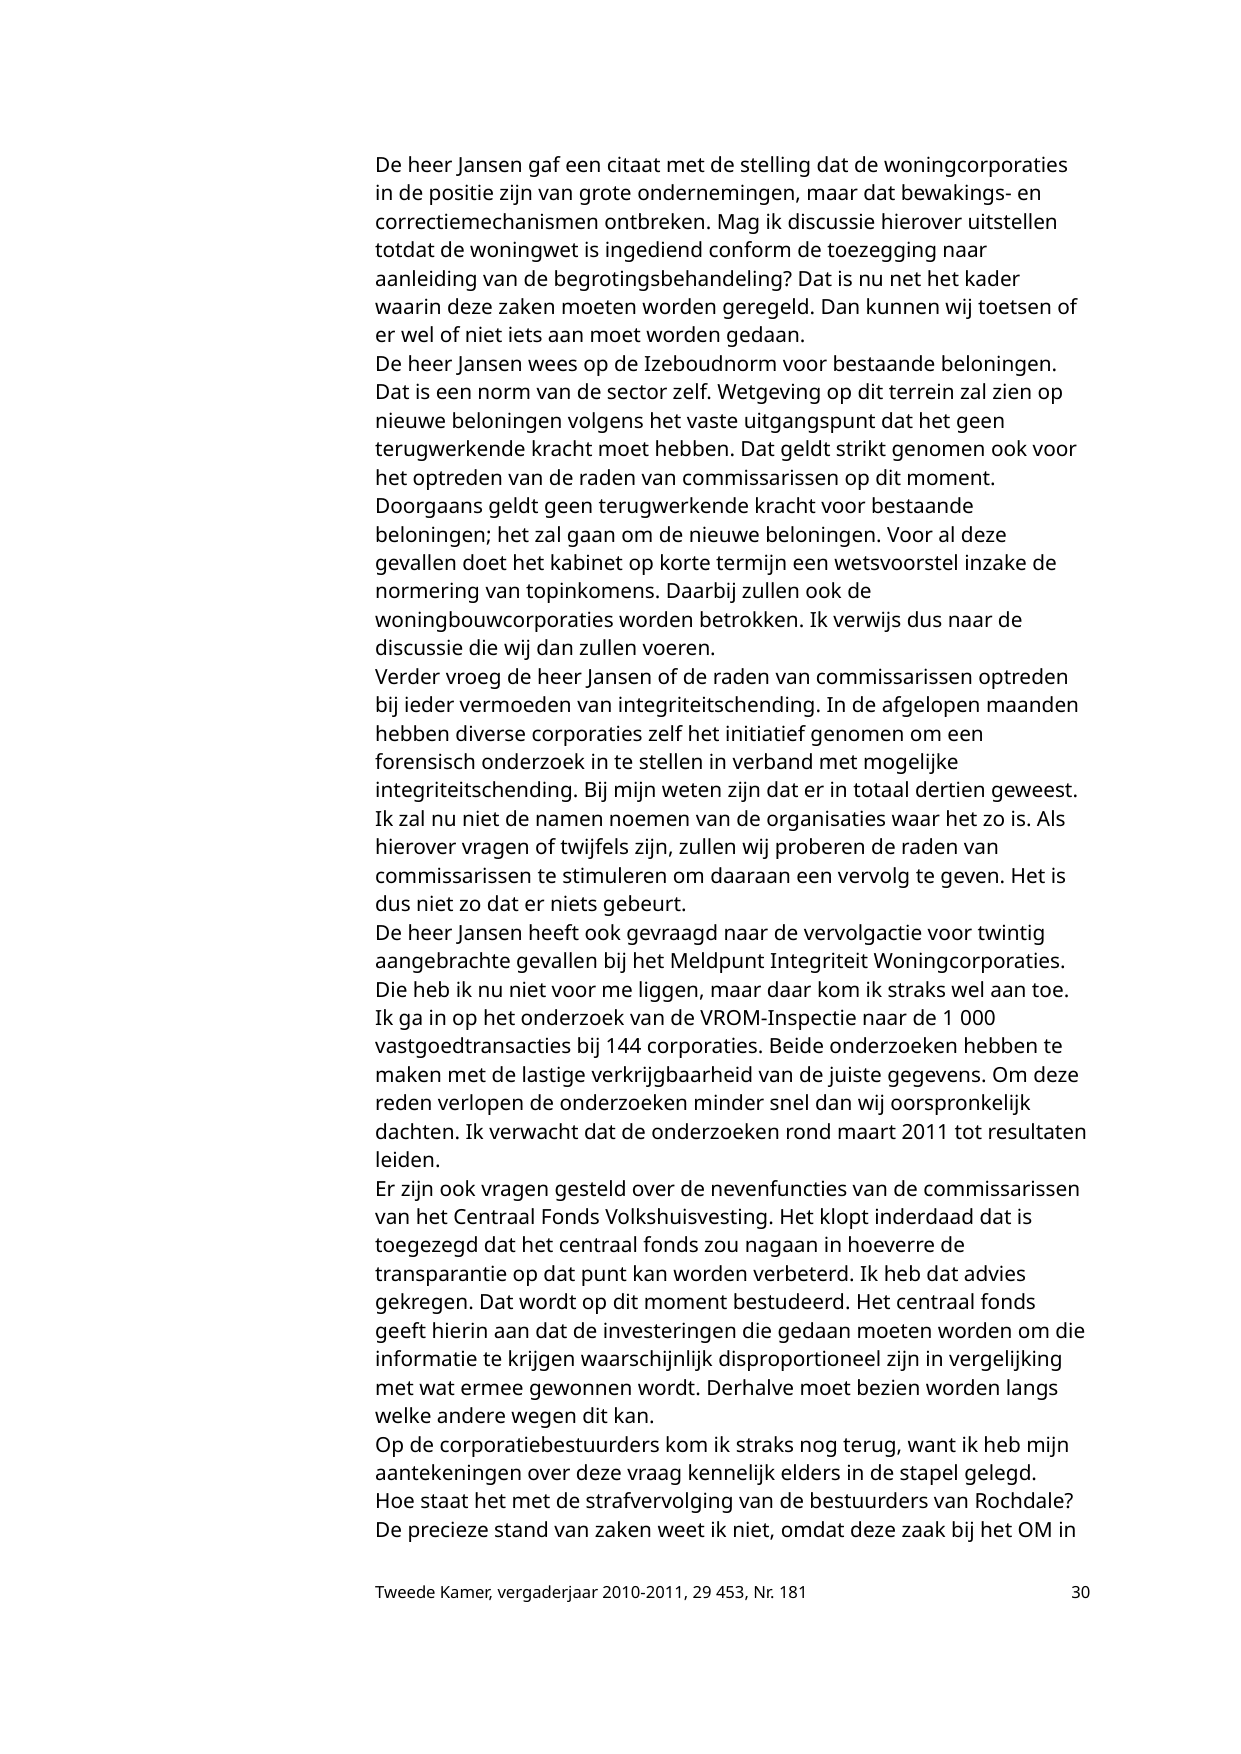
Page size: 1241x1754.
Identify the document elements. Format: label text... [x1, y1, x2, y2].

text Op de corporatiebestuurders kom ik straks nog terug, want ik heb mijn aantekeningen over deze vraag kennelijk elders in de stapel gelegd. [375, 1430, 1090, 1487]
text Ik ga in op het onderzoek van de VROM-Inspectie naar de 1 000 vastgoedtransacties bij 144 corporaties. Beide onderzoeken hebben te maken met de lastige verkrijgbaarheid van de juiste gegevens. Om deze reden verlopen de onderzoeken minder snel dan wij oorspronkelijk dachten. Ik verwacht dat de onderzoeken rond maart 2011 tot resultaten leiden. [375, 1003, 1090, 1174]
text De heer Jansen heeft ook gevraagd naar de vervolgactie voor twintig aangebrachte gevallen bij het Meldpunt Integriteit Woningcorporaties. Die heb ik nu niet voor me liggen, maar daar kom ik straks wel aan toe. [375, 918, 1090, 1003]
text Verder vroeg de heer Jansen of de raden van commissarissen optreden bij ieder vermoeden van integriteitschending. In de afgelopen maanden hebben diverse corporaties zelf het initiatief genomen om een forensisch onderzoek in te stellen in verband met mogelijke integriteitschending. Bij mijn weten zijn dat er in totaal dertien geweest. Ik zal nu niet de namen noemen van de organisaties waar het zo is. Als hierover vragen of twijfels zijn, zullen wij proberen de raden van commissarissen te stimuleren om daaraan een vervolg te geven. Het is dus niet zo dat er niets gebeurt. [375, 662, 1090, 918]
text De heer Jansen gaf een citaat met de stelling dat de woningcorporaties in de positie zijn van grote ondernemingen, maar dat bewakings- en correctiemechanismen ontbreken. Mag ik discussie hierover uitstellen totdat de woningwet is ingediend conform de toezegging naar aanleiding van de begrotingsbehandeling? Dat is nu net het kader waarin deze zaken moeten worden geregeld. Dan kunnen wij toetsen of er wel of niet iets aan moet worden gedaan. [375, 150, 1090, 349]
text Hoe staat het met de strafvervolging van de bestuurders van Rochdale? De precieze stand van zaken weet ik niet, omdat deze zaak bij het OM in [375, 1487, 1090, 1543]
text Er zijn ook vragen gesteld over de nevenfuncties van de commissarissen van het Centraal Fonds Volkshuisvesting. Het klopt inderdaad dat is toegezegd dat het centraal fonds zou nagaan in hoeverre de transparantie op dat punt kan worden verbeterd. Ik heb dat advies gekregen. Dat wordt op dit moment bestudeerd. Het centraal fonds geeft hierin aan dat de investeringen die gedaan moeten worden om die informatie te krijgen waarschijnlijk disproportioneel zijn in vergelijking met wat ermee gewonnen wordt. Derhalve moet bezien worden langs welke andere wegen dit kan. [375, 1174, 1090, 1430]
text De heer Jansen wees op de Izeboudnorm voor bestaande beloningen. Dat is een norm van de sector zelf. Wetgeving op dit terrein zal zien op nieuwe beloningen volgens het vaste uitgangspunt dat het geen terugwerkende kracht moet hebben. Dat geldt strikt genomen ook voor het optreden van de raden van commissarissen op dit moment. Doorgaans geldt geen terugwerkende kracht voor bestaande beloningen; het zal gaan om de nieuwe beloningen. Voor al deze gevallen doet het kabinet op korte termijn een wetsvoorstel inzake de normering van topinkomens. Daarbij zullen ook de woningbouwcorporaties worden betrokken. Ik verwijs dus naar de discussie die wij dan zullen voeren. [375, 349, 1090, 662]
